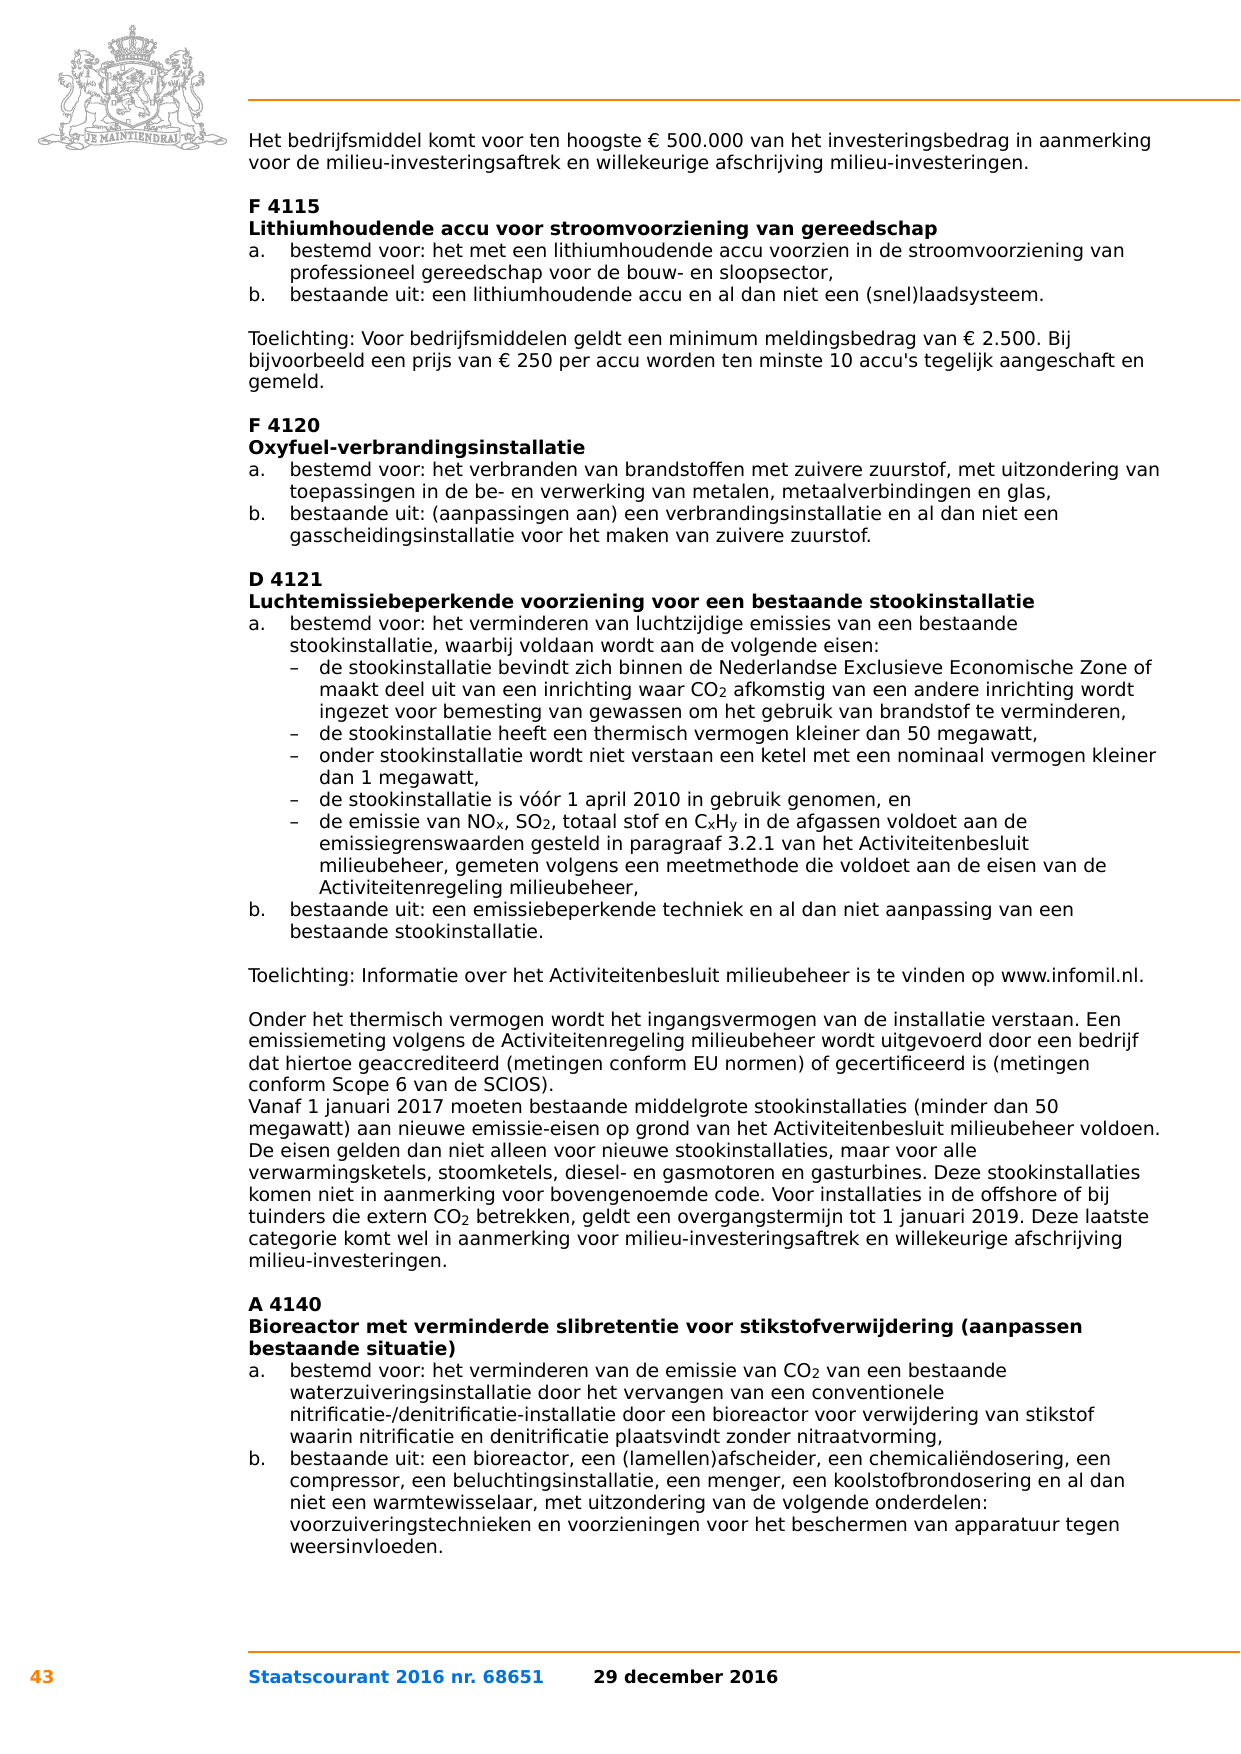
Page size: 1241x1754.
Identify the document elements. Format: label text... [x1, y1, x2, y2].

text Vanaf 1 januari 2017 moeten bestaande middelgrote stookinstallaties (minder dan 50 megawatt) aan nieuwe emissie-eisen op grond van het Activiteitenbesluit milieubeheer voldoen. De eisen gelden dan niet alleen voor nieuwe stookinstallaties, maar voor alle verwarmingsketels, stoomketels, diesel- en gasmotoren en gasturbines. Deze stookinstallaties komen niet in aanmerking voor bovengenoemde code. Voor installaties in de offshore of bij tuinders die extern CO2 betrekken, geldt een overgangstermijn tot 1 januari 2019. Deze laatste categorie komt wel in aanmerking voor milieu-investeringsaftrek en willekeurige afschrijving milieu-investeringen. [248, 1096, 1163, 1272]
text F 4115 [248, 196, 1163, 218]
text Toelichting: Informatie over het Activiteitenbesluit milieubeheer is te vinden op www.infomil.nl. [248, 964, 1163, 987]
text – de stookinstallatie bevindt zich binnen de Nederlandse Exclusieve Economische Zone of maakt deel uit van een inrichting waar CO2 afkomstig van een andere inrichting wordt ingezet voor bemesting van gewassen om het gebruik van brandstof te verminderen, [289, 657, 1163, 723]
text a. bestemd voor: het met een lithiumhoudende accu voorzien in de stroomvoorziening van professioneel gereedschap voor de bouw- en sloopsector, [248, 240, 1163, 284]
text F 4120 [248, 415, 1163, 437]
text Luchtemissiebeperkende voorziening voor een bestaande stookinstallatie [248, 591, 1163, 613]
text Lithiumhoudende accu voor stroomvoorziening van gereedschap [248, 218, 1163, 240]
text – de emissie van NOx, SO2, totaal stof en CxHy in de afgassen voldoet aan de emissiegrenswaarden gesteld in paragraaf 3.2.1 van het Activiteitenbesluit milieubeheer, gemeten volgens een meetmethode die voldoet aan de eisen van de Activiteitenregeling milieubeheer, [289, 811, 1163, 899]
text Bioreactor met verminderde slibretentie voor stikstofverwijdering (aanpassen bestaande situatie) [248, 1316, 1163, 1360]
text A 4140 [248, 1294, 1163, 1316]
text b. bestaande uit: een bioreactor, een (lamellen)afscheider, een chemicaliëndosering, een compressor, een beluchtingsinstallatie, een menger, een koolstofbrondosering en al dan niet een warmtewisselaar, met uitzondering van de volgende onderdelen: voorzuiveringstechnieken en voorzieningen voor het beschermen van apparatuur tegen weersinvloeden. [248, 1448, 1163, 1558]
text – de stookinstallatie heeft een thermisch vermogen kleiner dan 50 megawatt, [289, 723, 1163, 745]
text D 4121 [248, 569, 1163, 591]
text – de stookinstallatie is vóór 1 april 2010 in gebruik genomen, en [289, 789, 1163, 811]
picture [38, 25, 227, 150]
text a. bestemd voor: het verminderen van de emissie van CO2 van een bestaande waterzuiveringsinstallatie door het vervangen van een conventionele nitrificatie-/denitrificatie-installatie door een bioreactor voor verwijdering van stikstof waarin nitrificatie en denitrificatie plaatsvindt zonder nitraatvorming, [248, 1360, 1163, 1448]
text a. bestemd voor: het verbranden van brandstoffen met zuivere zuurstof, met uitzondering van toepassingen in de be- en verwerking van metalen, metaalverbindingen en glas, [248, 459, 1163, 503]
text b. bestaande uit: (aanpassingen aan) een verbrandingsinstallatie en al dan niet een gasscheidingsinstallatie voor het maken van zuivere zuurstof. [248, 503, 1163, 547]
text Het bedrijfsmiddel komt voor ten hoogste € 500.000 van het investeringsbedrag in aanmerking voor de milieu-investeringsaftrek en willekeurige afschrijving milieu-investeringen. [248, 130, 1163, 174]
text b. bestaande uit: een emissiebeperkende techniek en al dan niet aanpassing van een bestaande stookinstallatie. [248, 899, 1163, 943]
text Toelichting: Voor bedrijfsmiddelen geldt een minimum meldingsbedrag van € 2.500. Bij bijvoorbeeld een prijs van € 250 per accu worden ten minste 10 accu's tegelijk aangeschaft en gemeld. [248, 327, 1163, 393]
text a. bestemd voor: het verminderen van luchtzijdige emissies van een bestaande stookinstallatie, waarbij voldaan wordt aan de volgende eisen: [248, 613, 1163, 657]
text b. bestaande uit: een lithiumhoudende accu en al dan niet een (snel)laadsysteem. [248, 284, 1163, 306]
text Oxyfuel-verbrandingsinstallatie [248, 437, 1163, 459]
text – onder stookinstallatie wordt niet verstaan een ketel met een nominaal vermogen kleiner dan 1 megawatt, [289, 745, 1163, 789]
text Onder het thermisch vermogen wordt het ingangsvermogen van de installatie verstaan. Een emissiemeting volgens de Activiteitenregeling milieubeheer wordt uitgevoerd door een bedrijf dat hiertoe geaccrediteerd (metingen conform EU normen) of gecertificeerd is (metingen conform Scope 6 van de SCIOS). [248, 1008, 1163, 1096]
